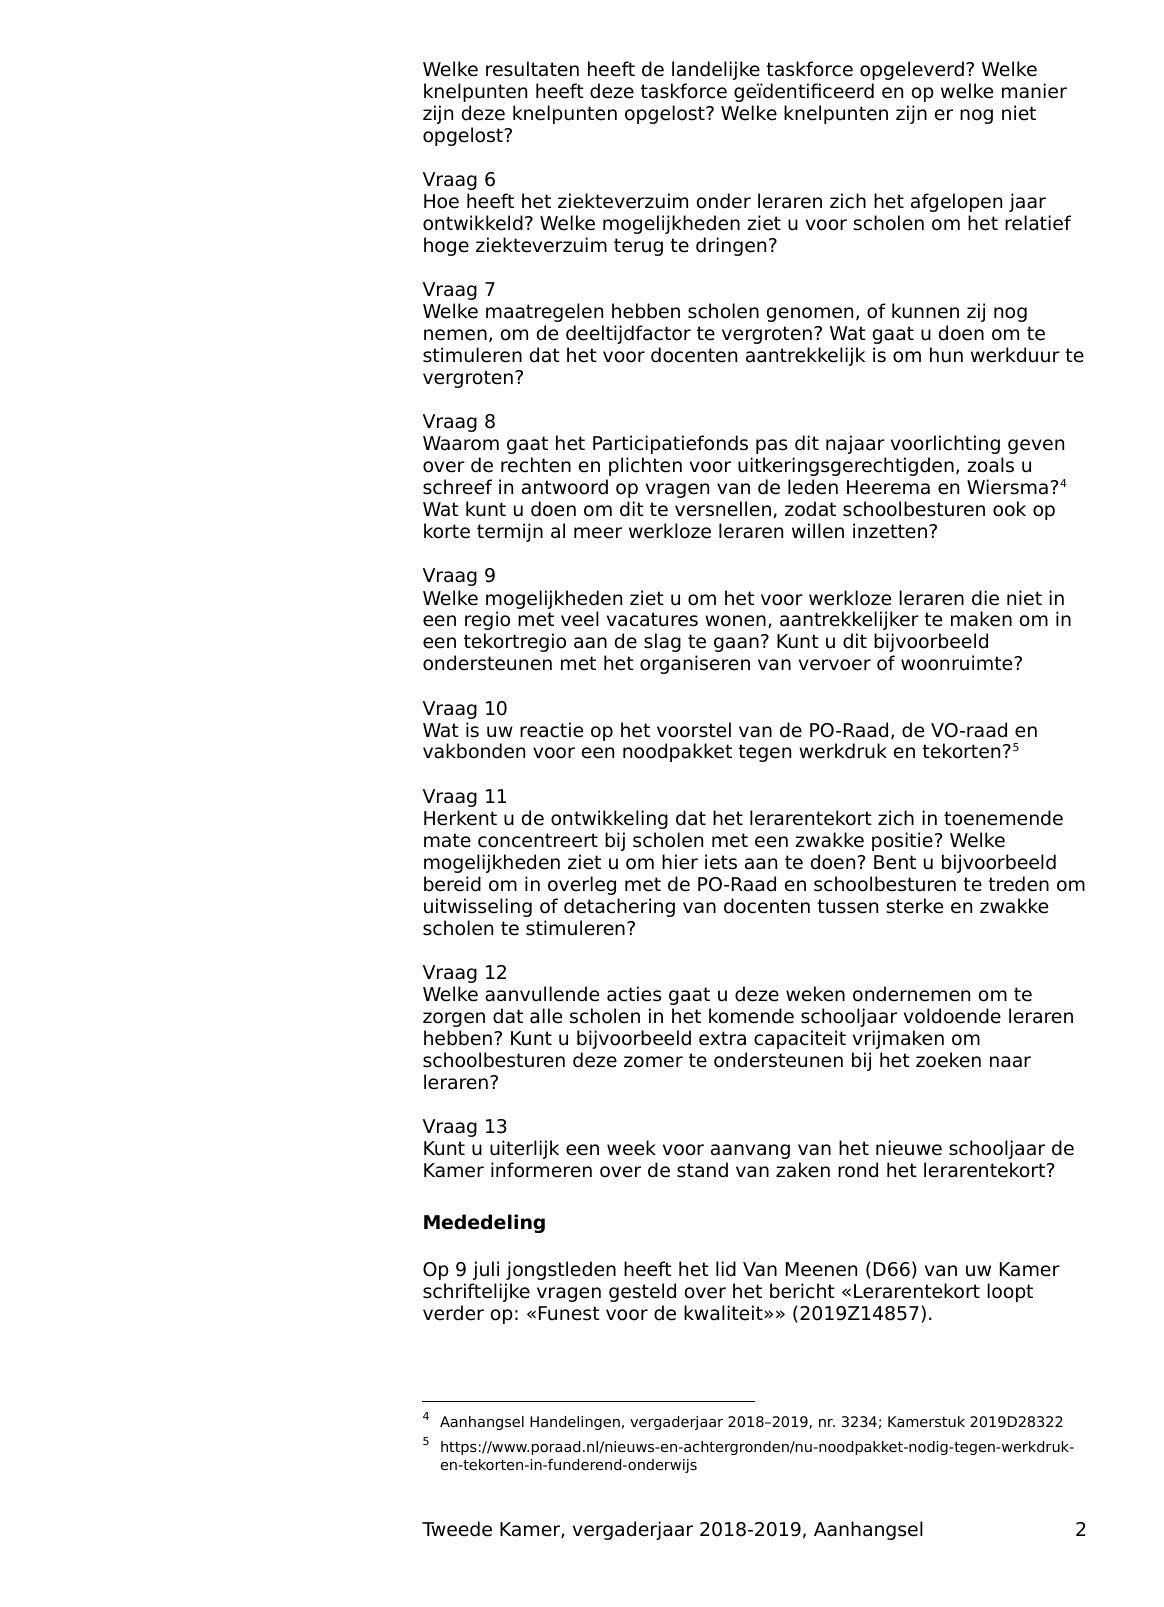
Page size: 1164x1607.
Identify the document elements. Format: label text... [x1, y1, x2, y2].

text Wat is uw reactie op het voorstel van de PO-Raad, de VO-raad en vakbonden voor een noodpakket tegen werkdruk en tekorten? [422, 719, 1087, 763]
text Welke resultaten heeft de landelijke taskforce opgeleverd? Welke knelpunten heeft deze taskforce geïdentificeerd en op welke manier zijn deze knelpunten opgelost? Welke knelpunten zijn er nog niet opgelost? [422, 59, 1087, 147]
text Vraag 11 [422, 786, 1087, 808]
text Kunt u uiterlijk een week voor aanvang van het nieuwe schooljaar de Kamer informeren over de stand van zaken rond het lerarentekort? [422, 1138, 1087, 1182]
text https://www.poraad.nl/nieuws-en-achtergronden/nu-noodpakket-nodig-tegen-werkdruk-en-tekorten-in-funderend-onderwijs [422, 1435, 1087, 1474]
text Vraag 7 [422, 279, 1087, 301]
text Vraag 13 [422, 1116, 1087, 1138]
text Waarom gaat het Participatiefonds pas dit najaar voorlichting geven over de rechten en plichten voor uitkeringsgerechtigden, zoals u schreef in antwoord op vragen van de leden Heerema en Wiersma? Wat kunt u doen om dit te versnellen, zodat schoolbesturen ook op korte termijn al meer werkloze leraren willen inzetten? [422, 433, 1087, 543]
subtitle Mededeling [422, 1212, 1087, 1234]
text Vraag 12 [422, 962, 1087, 984]
text Vraag 6 [422, 169, 1087, 191]
text Welke maatregelen hebben scholen genomen, of kunnen zij nog nemen, om de deeltijdfactor te vergroten? Wat gaat u doen om te stimuleren dat het voor docenten aantrekkelijk is om hun werkduur te vergroten? [422, 301, 1087, 389]
text Aanhangsel Handelingen, vergaderjaar 2018–2019, nr. 3234; Kamerstuk 2019D28322 [422, 1410, 1087, 1432]
text Vraag 9 [422, 565, 1087, 587]
text Herkent u de ontwikkeling dat het lerarentekort zich in toenemende mate concentreert bij scholen met een zwakke positie? Welke mogelijkheden ziet u om hier iets aan te doen? Bent u bijvoorbeeld bereid om in overleg met de PO-Raad en schoolbesturen te treden om uitwisseling of detachering van docenten tussen sterke en zwakke scholen te stimuleren? [422, 808, 1087, 939]
text Welke mogelijkheden ziet u om het voor werkloze leraren die niet in een regio met veel vacatures wonen, aantrekkelijker te maken om in een tekortregio aan de slag te gaan? Kunt u dit bijvoorbeeld ondersteunen met het organiseren van vervoer of woonruimte? [422, 587, 1087, 675]
text Welke aanvullende acties gaat u deze weken ondernemen om te zorgen dat alle scholen in het komende schooljaar voldoende leraren hebben? Kunt u bijvoorbeeld extra capaciteit vrijmaken om schoolbesturen deze zomer te ondersteunen bij het zoeken naar leraren? [422, 984, 1087, 1093]
text Op 9 juli jongstleden heeft het lid Van Meenen (D66) van uw Kamer schriftelijke vragen gesteld over het bericht «Lerarentekort loopt verder op: «Funest voor de kwaliteit»» (2019Z14857). [422, 1259, 1087, 1324]
text Hoe heeft het ziekteverzuim onder leraren zich het afgelopen jaar ontwikkeld? Welke mogelijkheden ziet u voor scholen om het relatief hoge ziekteverzuim terug te dringen? [422, 191, 1087, 257]
text Vraag 8 [422, 411, 1087, 433]
text Vraag 10 [422, 697, 1087, 719]
